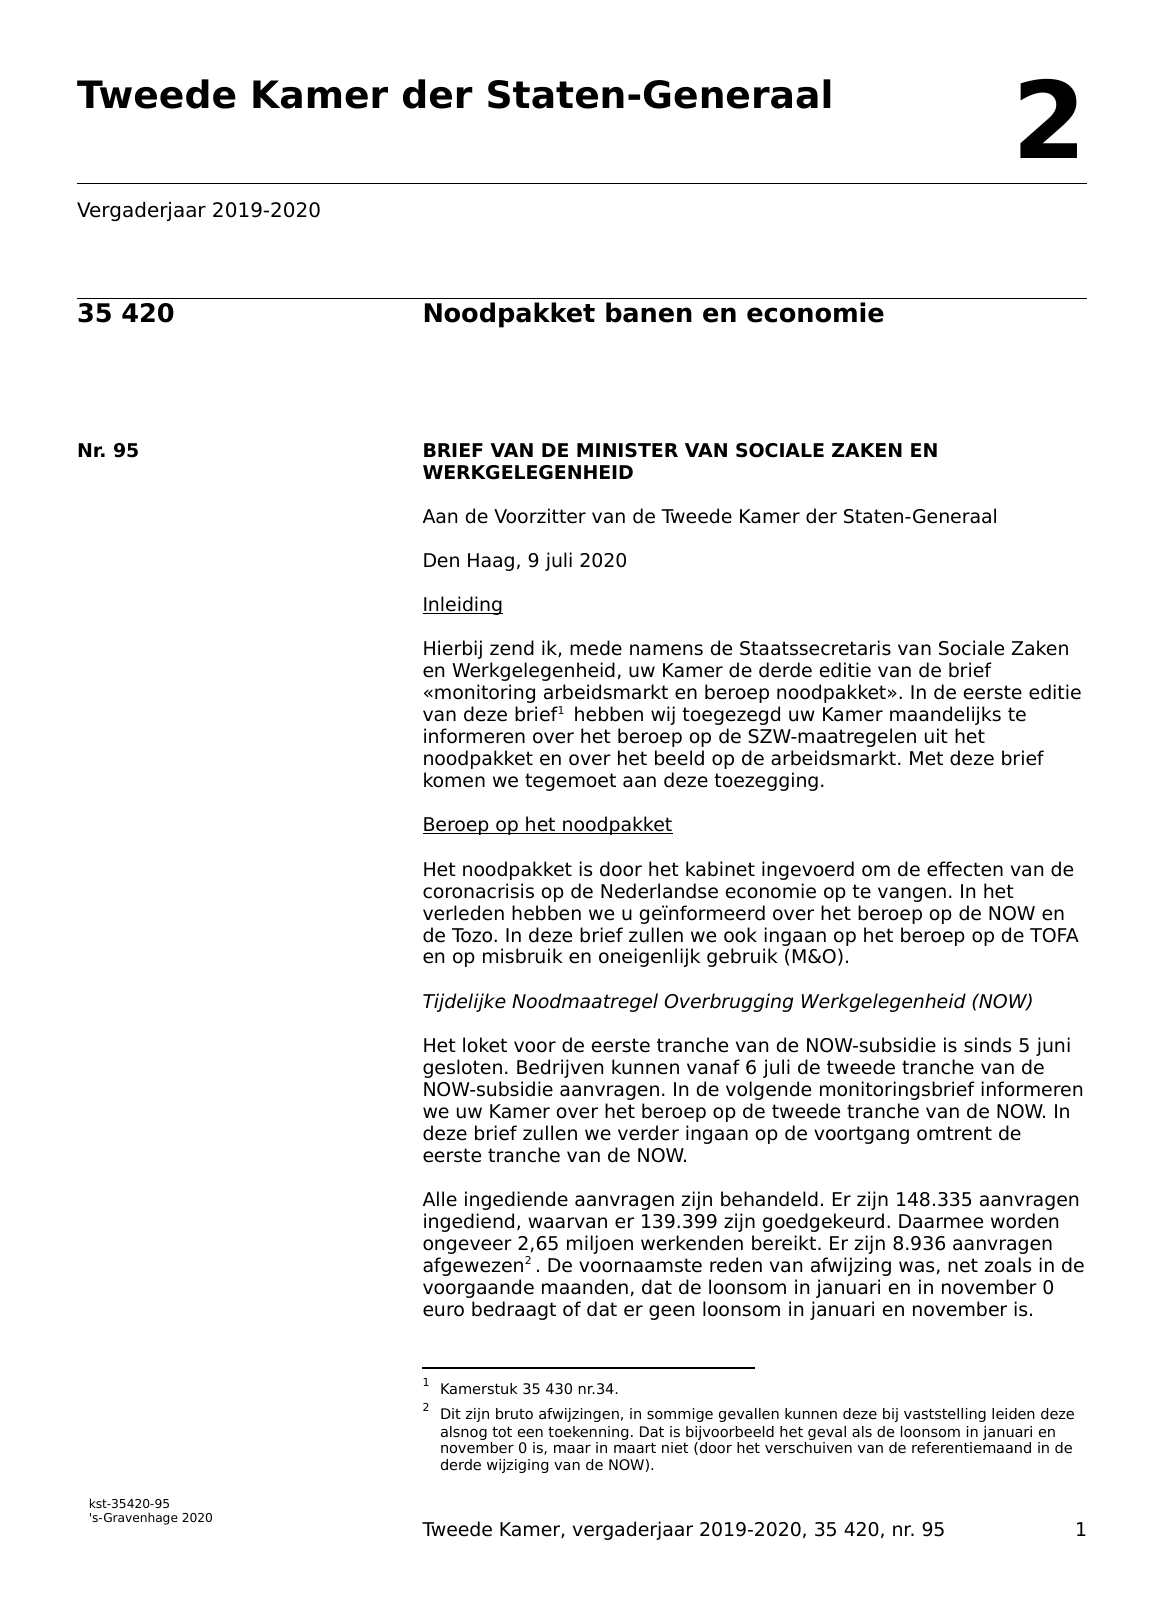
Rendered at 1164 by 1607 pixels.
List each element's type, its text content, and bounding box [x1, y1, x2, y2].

text kst-35420-95 [88, 1497, 323, 1511]
text Alle ingediende aanvragen zijn behandeld. Er zijn 148.335 aanvragen ingediend, waarvan er 139.399 zijn goedgekeurd. Daarmee worden ongeveer 2,65 miljoen werkenden bereikt. Er zijn 8.936 aanvragen afgewezen. De voornaamste reden van afwijzing was, net zoals in de voorgaande maanden, dat de loonsom in januari en in november 0 euro bedraagt of dat er geen loonsom in januari en november is. [422, 1189, 1087, 1321]
text Aan de Voorzitter van de Tweede Kamer der Staten-Generaal [422, 506, 1087, 528]
subtitle Tijdelijke Noodmaatregel Overbrugging Werkgelegenheid (NOW) [422, 991, 1087, 1013]
subtitle Inleiding [422, 594, 1087, 616]
text Hierbij zend ik, mede namens de Staatssecretaris van Sociale Zaken en Werkgelegenheid, uw Kamer de derde editie van de brief «monitoring arbeidsmarkt en beroep noodpakket». In de eerste editie van deze brief hebben wij toegezegd uw Kamer maandelijks te informeren over het beroep op de SZW-maatregelen uit het noodpakket en over het beeld op de arbeidsmarkt. Met deze brief komen we tegemoet aan deze toezegging. [422, 638, 1087, 792]
table_header Tweede Kamer der Staten-Generaal [77, 59, 886, 183]
text Het noodpakket is door het kabinet ingevoerd om de effecten van de coronacrisis op de Nederlandse economie op te vangen. In het verleden hebben we u geïnformeerd over het beroep op de NOW en de Tozo. In deze brief zullen we ook ingaan op het beroep op de TOFA en op misbruik en oneigenlijk gebruik (M&O). [422, 858, 1087, 968]
text 's-Gravenhage 2020 [88, 1511, 323, 1525]
subtitle Beroep op het noodpakket [422, 814, 1087, 836]
subtitle Nr. 95 BRIEF VAN DE MINISTER VAN SOCIALE ZAKEN EN WERKGELEGENHEID [77, 440, 1087, 484]
table_header 2 [886, 59, 1087, 183]
table_cell Vergaderjaar 2019-2020 [77, 184, 1087, 298]
text Het loket voor de eerste tranche van de NOW-subsidie is sinds 5 juni gesloten. Bedrijven kunnen vanaf 6 juli de tweede tranche van de NOW-subsidie aanvragen. In de volgende monitoringsbrief informeren we uw Kamer over het beroep op de tweede tranche van de NOW. In deze brief zullen we verder ingaan op de voortgang omtrent de eerste tranche van de NOW. [422, 1035, 1087, 1167]
text Dit zijn bruto afwijzingen, in sommige gevallen kunnen deze bij vaststelling leiden deze alsnog tot een toekenning. Dat is bijvoorbeeld het geval als de loonsom in januari en november 0 is, maar in maart niet (door het verschuiven van de referentiemaand in de derde wijziging van de NOW). [422, 1402, 1087, 1474]
subtitle 35 420 Noodpakket banen en economie [77, 299, 1087, 329]
text Den Haag, 9 juli 2020 [422, 550, 1087, 572]
text Kamerstuk 35 430 nr.34. [422, 1377, 1087, 1399]
